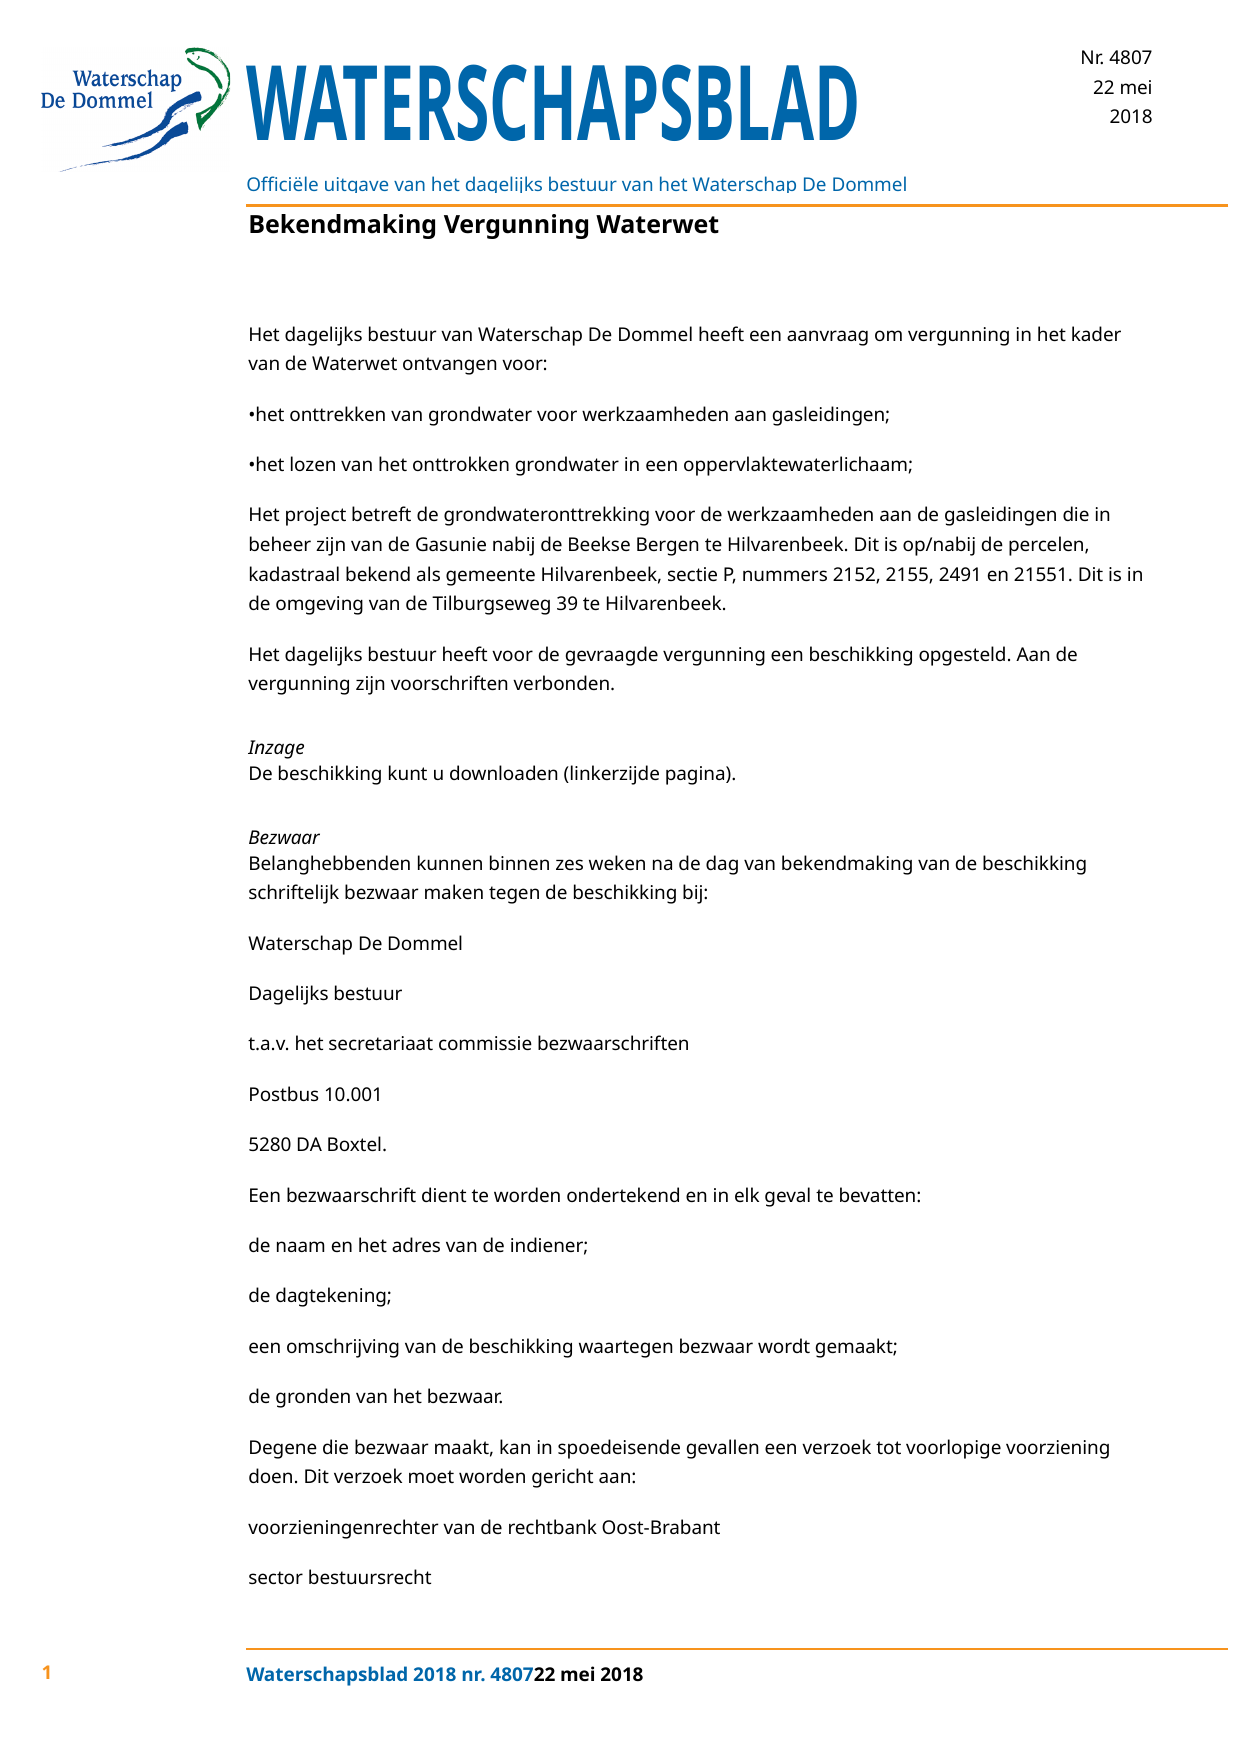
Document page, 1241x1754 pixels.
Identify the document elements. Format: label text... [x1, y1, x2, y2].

picture [41, 47, 231, 172]
text Het dagelijks bestuur van Waterschap De Dommel heeft een aanvraag om vergunning in het kader van de Waterwet ontvangen voor: [248, 321, 1152, 376]
text voorzieningenrechter van de rechtbank Oost-Brabant [248, 1514, 1152, 1539]
text •het lozen van het onttrokken grondwater in een oppervlaktewaterlichaam; [248, 451, 1152, 477]
text Waterschap De Dommel [248, 930, 1152, 955]
text Inzage [248, 734, 1152, 760]
text Het project betreft de grondwateronttrekking voor de werkzaamheden aan de gasleidingen die in beheer zijn van de Gasunie nabij de Beekse Bergen te Hilvarenbeek. Dit is op/nabij de percelen, kadastraal bekend als gemeente Hilvarenbeek, sectie P, nummers 2152, 2155, 2491 en 21551. Dit is in de omgeving van de Tilburgseweg 39 te Hilvarenbeek. [248, 502, 1152, 616]
text Postbus 10.001 [248, 1081, 1152, 1107]
text Het dagelijks bestuur heeft voor de gevraagde vergunning een beschikking opgesteld. Aan de vergunning zijn voorschriften verbonden. [248, 641, 1152, 696]
text Dagelijks bestuur [248, 980, 1152, 1006]
text de dagtekening; [248, 1283, 1152, 1308]
text de naam en het adres van de indiener; [248, 1232, 1152, 1258]
text Bezwaar [248, 824, 1152, 850]
text sector bestuursrecht [248, 1564, 1152, 1590]
text •het onttrekken van grondwater voor werkzaamheden aan gasleidingen; [248, 401, 1152, 426]
text Degene die bezwaar maakt, kan in spoedeisende gevallen een verzoek tot voorlopige voorziening doen. Dit verzoek moet worden gericht aan: [248, 1434, 1152, 1489]
text de gronden van het bezwaar. [248, 1383, 1152, 1409]
text Belanghebbenden kunnen binnen zes weken na de dag van bekendmaking van de beschikking schriftelijk bezwaar maken tegen de beschikking bij: [248, 850, 1152, 905]
text Bekendmaking Vergunning Waterwet [248, 207, 1152, 241]
text t.a.v. het secretariaat commissie bezwaarschriften [248, 1031, 1152, 1056]
text De beschikking kunt u downloaden (linkerzijde pagina). [248, 760, 1152, 786]
text een omschrijving van de beschikking waartegen bezwaar wordt gemaakt; [248, 1333, 1152, 1359]
text Een bezwaarschrift dient te worden ondertekend en in elk geval te bevatten: [248, 1182, 1152, 1207]
text 5280 DA Boxtel. [248, 1131, 1152, 1157]
